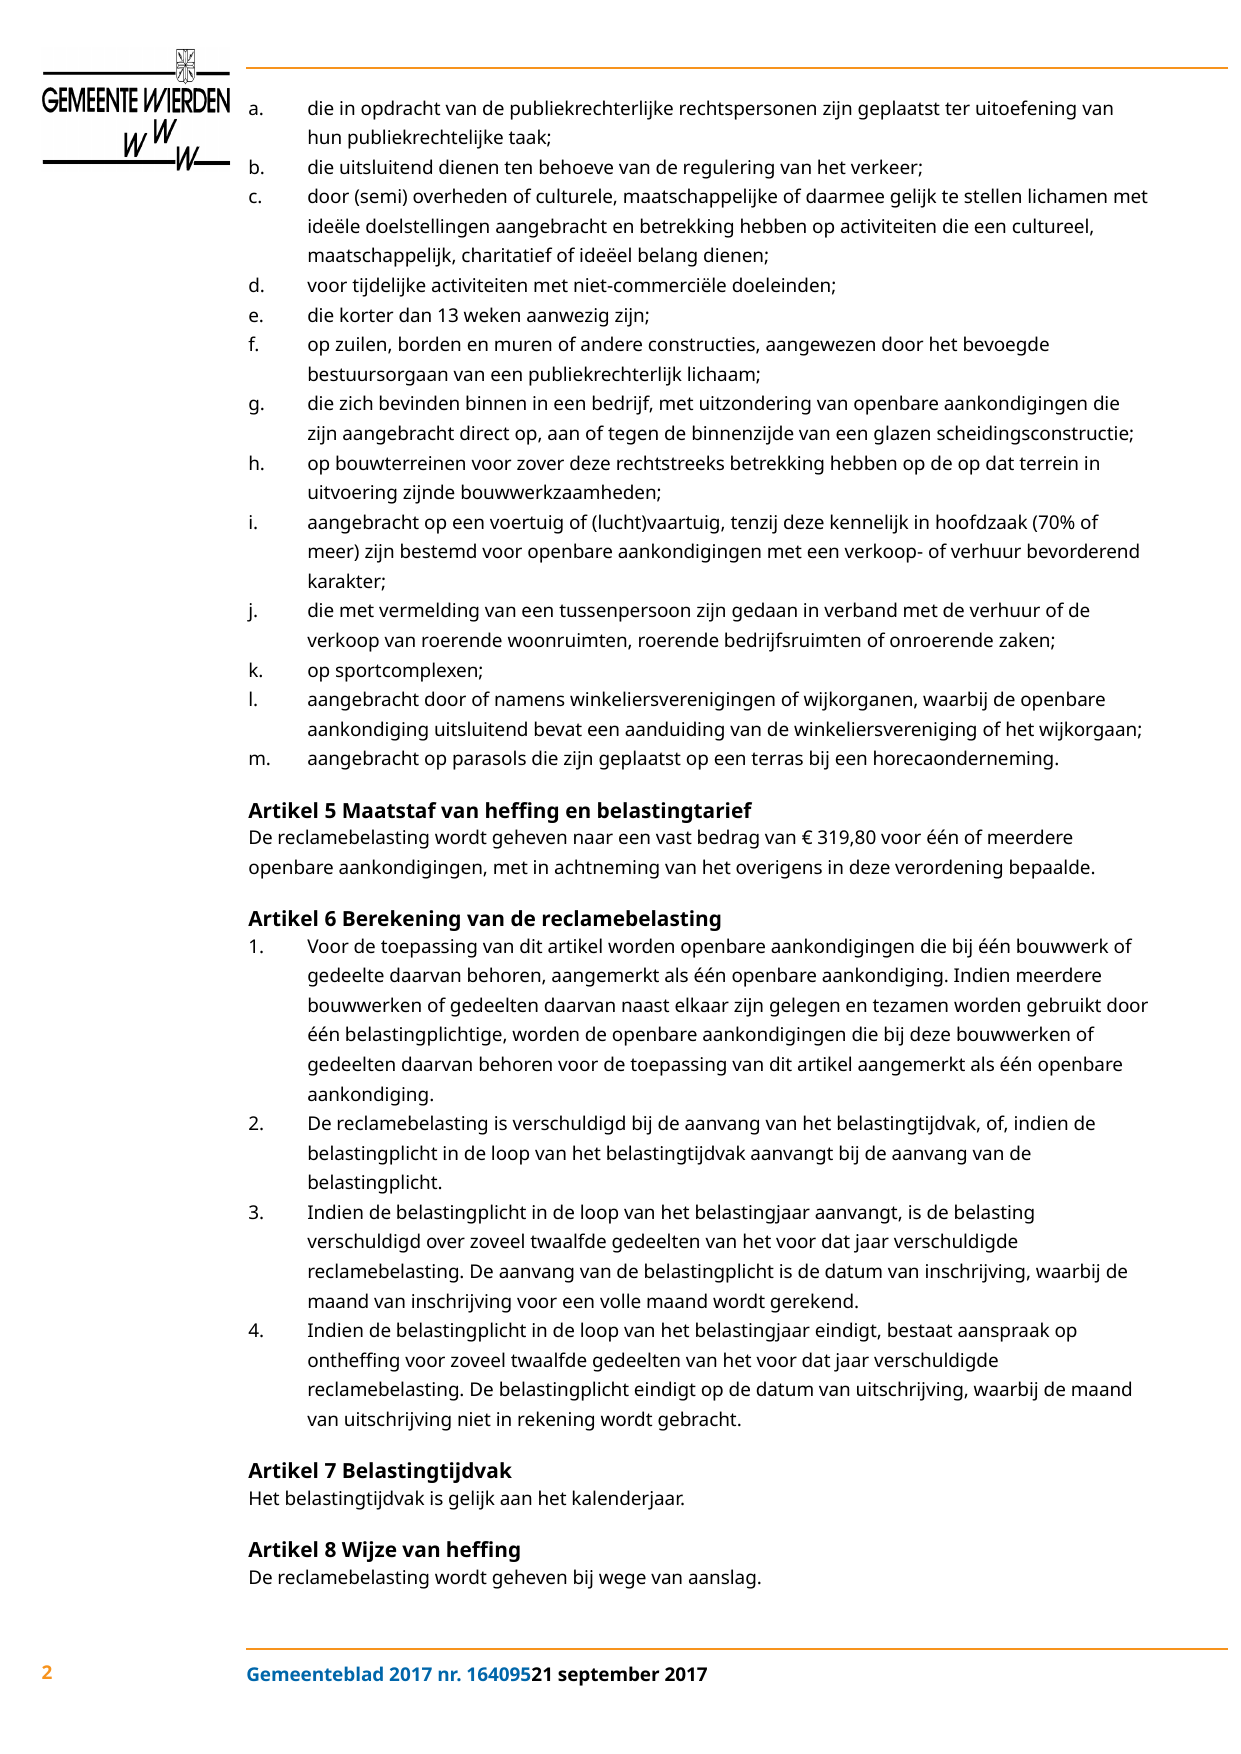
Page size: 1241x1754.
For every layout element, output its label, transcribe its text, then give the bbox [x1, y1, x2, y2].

list voor tijdelijke activiteiten met niet-commerciële doeleinden; [248, 272, 1152, 298]
list Indien de belastingplicht in de loop van het belastingjaar eindigt, bestaat aanspraak op ontheffing voor zoveel twaalfde gedeelten van het voor dat jaar verschuldigde reclamebelasting. De belastingplicht eindigt op de datum van uitschrijving, waarbij de maand van uitschrijving niet in rekening wordt gebracht. [248, 1317, 1152, 1432]
list op sportcomplexen; [248, 657, 1152, 683]
list aangebracht door of namens winkeliersverenigingen of wijkorganen, waarbij de openbare aankondiging uitsluitend bevat een aanduiding van de winkeliersvereniging of het wijkorgaan; [248, 686, 1152, 742]
list die uitsluitend dienen ten behoeve van de regulering van het verkeer; [248, 154, 1152, 180]
text Artikel 8 Wijze van heffing [248, 1536, 1152, 1564]
picture [41, 47, 231, 172]
text Artikel 6 Berekening van de reclamebelasting [248, 904, 1152, 933]
list die in opdracht van de publiekrechterlijke rechtspersonen zijn geplaatst ter uitoefening van hun publiekrechtelijke taak; [248, 95, 1152, 150]
list De reclamebelasting is verschuldigd bij de aanvang van het belastingtijdvak, of, indien de belastingplicht in de loop van het belastingtijdvak aanvangt bij de aanvang van de belastingplicht. [248, 1110, 1152, 1195]
text Artikel 7 Belastingtijdvak [248, 1457, 1152, 1485]
list die korter dan 13 weken aanwezig zijn; [248, 302, 1152, 328]
list aangebracht op parasols die zijn geplaatst op een terras bij een horecaonderneming. [248, 746, 1152, 771]
list Indien de belastingplicht in de loop van het belastingjaar aanvangt, is de belasting verschuldigd over zoveel twaalfde gedeelten van het voor dat jaar verschuldigde reclamebelasting. De aanvang van de belastingplicht is de datum van inschrijving, waarbij de maand van inschrijving voor een volle maand wordt gerekend. [248, 1199, 1152, 1314]
list die zich bevinden binnen in een bedrijf, met uitzondering van openbare aankondigingen die zijn aangebracht direct op, aan of tegen de binnenzijde van een glazen scheidingsconstructie; [248, 391, 1152, 446]
list op bouwterreinen voor zover deze rechtstreeks betrekking hebben op de op dat terrein in uitvoering zijnde bouwwerkzaamheden; [248, 450, 1152, 505]
list die met vermelding van een tussenpersoon zijn gedaan in verband met de verhuur of de verkoop van roerende woonruimten, roerende bedrijfsruimten of onroerende zaken; [248, 598, 1152, 653]
list Voor de toepassing van dit artikel worden openbare aankondigingen die bij één bouwwerk of gedeelte daarvan behoren, aangemerkt als één openbare aankondiging. Indien meerdere bouwwerken of gedeelten daarvan naast elkaar zijn gelegen en tezamen worden gebruikt door één belastingplichtige, worden de openbare aankondigingen die bij deze bouwwerken of gedeelten daarvan behoren voor de toepassing van dit artikel aangemerkt als één openbare aankondiging. [248, 933, 1152, 1107]
text Artikel 5 Maatstaf van heffing en belastingtarief [248, 796, 1152, 824]
text Het belastingtijdvak is gelijk aan het kalenderjaar. [248, 1485, 1152, 1511]
text De reclamebelasting wordt geheven naar een vast bedrag van € 319,80 voor één of meerdere openbare aankondigingen, met in achtneming van het overigens in deze verordening bepaalde. [248, 824, 1152, 880]
list aangebracht op een voertuig of (lucht)vaartuig, tenzij deze kennelijk in hoofdzaak (70% of meer) zijn bestemd voor openbare aankondigingen met een verkoop- of verhuur bevorderend karakter; [248, 509, 1152, 594]
text De reclamebelasting wordt geheven bij wege van aanslag. [248, 1564, 1152, 1590]
list door (semi) overheden of culturele, maatschappelijke of daarmee gelijk te stellen lichamen met ideële doelstellingen aangebracht en betrekking hebben op activiteiten die een cultureel, maatschappelijk, charitatief of ideëel belang dienen; [248, 183, 1152, 268]
list op zuilen, borden en muren of andere constructies, aangewezen door het bevoegde bestuursorgaan van een publiekrechterlijk lichaam; [248, 331, 1152, 387]
